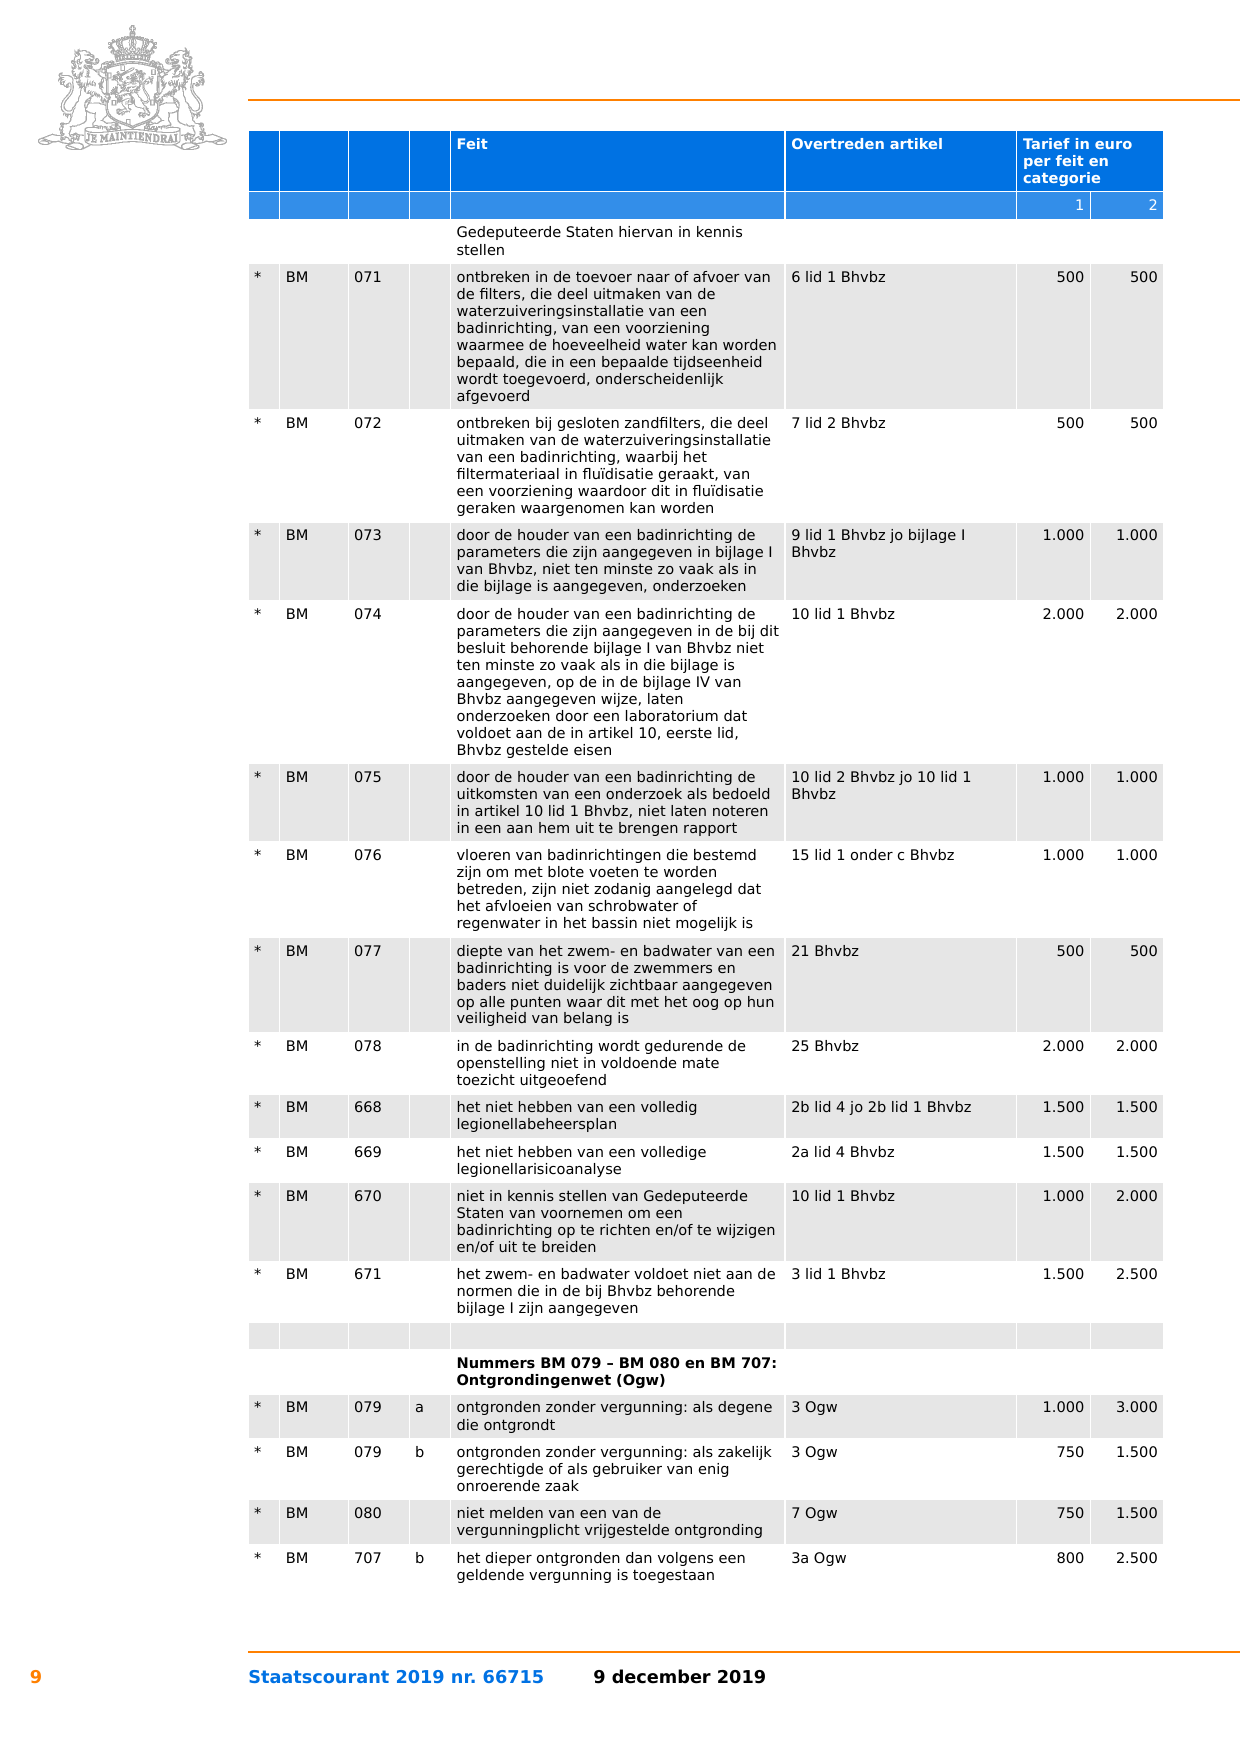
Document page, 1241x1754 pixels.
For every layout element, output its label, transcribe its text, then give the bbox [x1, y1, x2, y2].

table_cell * [249, 1183, 279, 1261]
table_cell * [249, 410, 279, 522]
table_cell ontgronden zonder vergunning: als zakelijk gerechtigde of als gebruiker van enig onroerende zaak [451, 1439, 784, 1499]
table_cell [410, 1183, 450, 1261]
table_cell ontgronden zonder vergunning: als degene die ontgrondt [451, 1395, 784, 1438]
table_cell 500 [1091, 410, 1163, 522]
table_cell [280, 1350, 348, 1394]
table_header [249, 131, 279, 191]
table_cell * [249, 1395, 279, 1438]
table_cell [451, 1323, 784, 1349]
table_cell * [249, 1545, 279, 1588]
table_cell door de houder van een badinrichting de parameters die zijn aangegeven in bijlage I van Bhvbz, niet ten minste zo vaak als in die bijlage is aangegeven, onderzoeken [451, 523, 784, 600]
table_cell * [249, 764, 279, 841]
table_cell 500 [1091, 264, 1163, 409]
table_cell 9 lid 1 Bhvbz jo bijlage I Bhvbz [786, 523, 1016, 600]
table_header [410, 131, 450, 191]
table_cell 670 [349, 1183, 409, 1261]
table_cell ontbreken in de toevoer naar of afvoer van de filters, die deel uitmaken van de waterzuiveringsinstallatie van een badinrichting, van een voorziening waarmee de hoeveelheid water kan worden bepaald, die in een bepaalde tijdseenheid wordt toegevoerd, onderscheidenlijk afgevoerd [451, 264, 784, 409]
table_cell het dieper ontgronden dan volgens een geldende vergunning is toegestaan [451, 1545, 784, 1588]
table_cell 10 lid 2 Bhvbz jo 10 lid 1 Bhvbz [786, 764, 1016, 841]
table_cell 2a lid 4 Bhvbz [786, 1139, 1016, 1182]
table_cell * [249, 601, 279, 763]
table_cell 078 [349, 1033, 409, 1093]
table_cell 1.000 [1091, 523, 1163, 600]
table_cell diepte van het zwem- en badwater van een badinrichting is voor de zwemmers en baders niet duidelijk zichtbaar aangegeven op alle punten waar dit met het oog op hun veiligheid van belang is [451, 938, 784, 1032]
table_cell 079 [349, 1439, 409, 1499]
table_cell [349, 1323, 409, 1349]
table_cell 3 lid 1 Bhvbz [786, 1262, 1016, 1322]
table_cell 1.500 [1017, 1139, 1090, 1182]
table_cell 800 [1017, 1545, 1090, 1588]
table_cell * [249, 938, 279, 1032]
table_cell 1.000 [1017, 523, 1090, 600]
table_cell [410, 1139, 450, 1182]
table_cell 3 Ogw [786, 1395, 1016, 1438]
table_cell 3a Ogw [786, 1545, 1016, 1588]
table_cell Nummers BM 079 – BM 080 en BM 707: Ontgrondingenwet (Ogw) [451, 1350, 784, 1394]
table_cell [786, 1350, 1016, 1394]
table_cell BM [280, 1262, 348, 1322]
table_cell b [410, 1545, 450, 1588]
table_cell 073 [349, 523, 409, 600]
table_cell BM [280, 1545, 348, 1588]
table_cell BM [280, 523, 348, 600]
table_cell [410, 1095, 450, 1138]
table_cell 1.500 [1091, 1139, 1163, 1182]
table_cell [410, 523, 450, 600]
table_cell [249, 192, 279, 219]
table_cell 2.000 [1017, 1033, 1090, 1093]
table_cell het zwem- en badwater voldoet niet aan de normen die in de bij Bhvbz behorende bijlage I zijn aangegeven [451, 1262, 784, 1322]
table_cell 1.000 [1091, 843, 1163, 937]
table_cell * [249, 1262, 279, 1322]
table_cell [249, 1323, 279, 1349]
table_cell 2.000 [1091, 601, 1163, 763]
table_cell [249, 1350, 279, 1394]
table_cell * [249, 523, 279, 600]
table_cell 1.500 [1017, 1262, 1090, 1322]
table_cell niet in kennis stellen van Gedeputeerde Staten van voornemen om een badinrichting op te richten en/of te wijzigen en/of uit te breiden [451, 1183, 784, 1261]
table_cell het niet hebben van een volledige legionellarisicoanalyse [451, 1139, 784, 1182]
table_cell BM [280, 1095, 348, 1138]
table_cell [349, 192, 409, 219]
table_cell [410, 938, 450, 1032]
table_header [349, 131, 409, 191]
table_cell 750 [1017, 1439, 1090, 1499]
table_cell 3 Ogw [786, 1439, 1016, 1499]
table_cell * [249, 1095, 279, 1138]
table_cell BM [280, 938, 348, 1032]
table_cell 668 [349, 1095, 409, 1138]
table_cell 500 [1091, 938, 1163, 1032]
table_cell BM [280, 1500, 348, 1544]
table_cell 1 [1017, 192, 1090, 219]
table_cell [1017, 220, 1090, 263]
table_cell 1.000 [1017, 764, 1090, 841]
table_cell [1091, 220, 1163, 263]
table_cell door de houder van een badinrichting de uitkomsten van een onderzoek als bedoeld in artikel 10 lid 1 Bhvbz, niet laten noteren in een aan hem uit te brengen rapport [451, 764, 784, 841]
table_cell 2.500 [1091, 1262, 1163, 1322]
table_cell 080 [349, 1500, 409, 1544]
table_cell 500 [1017, 410, 1090, 522]
table_cell * [249, 1139, 279, 1182]
table_cell [1091, 1350, 1163, 1394]
table_cell 2.000 [1017, 601, 1090, 763]
table_cell 076 [349, 843, 409, 937]
table_cell 2.000 [1091, 1033, 1163, 1093]
table_cell [786, 1323, 1016, 1349]
table_cell 2.000 [1091, 1183, 1163, 1261]
table_cell BM [280, 1183, 348, 1261]
table_cell 671 [349, 1262, 409, 1322]
table_cell vloeren van badinrichtingen die bestemd zijn om met blote voeten te worden betreden, zijn niet zodanig aangelegd dat het afvloeien van schrobwater of regenwater in het bassin niet mogelijk is [451, 843, 784, 937]
table_cell * [249, 843, 279, 937]
table_cell b [410, 1439, 450, 1499]
table_cell [1091, 1323, 1163, 1349]
table_cell 10 lid 1 Bhvbz [786, 1183, 1016, 1261]
table_cell 7 lid 2 Bhvbz [786, 410, 1016, 522]
table_cell [1017, 1323, 1090, 1349]
table_cell BM [280, 1395, 348, 1438]
table_cell [349, 1350, 409, 1394]
table_cell 10 lid 1 Bhvbz [786, 601, 1016, 763]
table_cell 1.500 [1091, 1439, 1163, 1499]
table_cell [410, 264, 450, 409]
table_cell 1.500 [1091, 1095, 1163, 1138]
table_cell 21 Bhvbz [786, 938, 1016, 1032]
picture [38, 25, 227, 150]
table_cell [410, 601, 450, 763]
table_cell * [249, 264, 279, 409]
table_cell [786, 192, 1016, 219]
table_cell * [249, 1439, 279, 1499]
table_cell 071 [349, 264, 409, 409]
table_cell 2b lid 4 jo 2b lid 1 Bhvbz [786, 1095, 1016, 1138]
table_cell * [249, 1033, 279, 1093]
table_cell * [249, 1500, 279, 1544]
table_cell BM [280, 601, 348, 763]
table_cell het niet hebben van een volledig legionellabeheersplan [451, 1095, 784, 1138]
table_cell 25 Bhvbz [786, 1033, 1016, 1093]
table_cell [410, 220, 450, 263]
table_cell BM [280, 264, 348, 409]
table_cell ontbreken bij gesloten zandfilters, die deel uitmaken van de waterzuiveringsinstallatie van een badinrichting, waarbij het filtermateriaal in fluïdisatie geraakt, van een voorziening waardoor dit in fluïdisatie geraken waargenomen kan worden [451, 410, 784, 522]
table_header Tarief in euro per feit en categorie [1017, 131, 1163, 191]
table_cell 1.000 [1017, 843, 1090, 937]
table_cell 1.000 [1017, 1395, 1090, 1438]
table_cell 072 [349, 410, 409, 522]
table_cell 6 lid 1 Bhvbz [786, 264, 1016, 409]
table_cell 500 [1017, 938, 1090, 1032]
table_cell [410, 843, 450, 937]
table_cell 077 [349, 938, 409, 1032]
table_cell [280, 220, 348, 263]
table_cell door de houder van een badinrichting de parameters die zijn aangegeven in de bij dit besluit behorende bijlage I van Bhvbz niet ten minste zo vaak als in die bijlage is aangegeven, op de in de bijlage IV van Bhvbz aangegeven wijze, laten onderzoeken door een laboratorium dat voldoet aan de in artikel 10, eerste lid, Bhvbz gestelde eisen [451, 601, 784, 763]
table_cell [786, 220, 1016, 263]
table_cell [280, 1323, 348, 1349]
table_cell a [410, 1395, 450, 1438]
table_header Overtreden artikel [786, 131, 1016, 191]
table_cell 1.500 [1091, 1500, 1163, 1544]
table_cell 2.500 [1091, 1545, 1163, 1588]
table_cell [410, 192, 450, 219]
table_cell [410, 1323, 450, 1349]
table_cell 1.000 [1017, 1183, 1090, 1261]
table_cell 2 [1091, 192, 1163, 219]
table_cell [410, 1262, 450, 1322]
table_cell BM [280, 1033, 348, 1093]
table_cell 750 [1017, 1500, 1090, 1544]
table_cell 500 [1017, 264, 1090, 409]
table_cell BM [280, 410, 348, 522]
table_cell 669 [349, 1139, 409, 1182]
table_cell in de badinrichting wordt gedurende de openstelling niet in voldoende mate toezicht uitgeoefend [451, 1033, 784, 1093]
table_cell 075 [349, 764, 409, 841]
table_cell [451, 192, 784, 219]
table_header Feit [451, 131, 784, 191]
table_cell 3.000 [1091, 1395, 1163, 1438]
table_cell [1017, 1350, 1090, 1394]
table_cell BM [280, 764, 348, 841]
table_cell BM [280, 1139, 348, 1182]
table_cell 074 [349, 601, 409, 763]
table_cell 1.000 [1091, 764, 1163, 841]
table_cell 1.500 [1017, 1095, 1090, 1138]
table_cell [280, 192, 348, 219]
table_cell [249, 220, 279, 263]
table_cell [410, 764, 450, 841]
table_cell [410, 1033, 450, 1093]
table_cell BM [280, 1439, 348, 1499]
table_cell [410, 1350, 450, 1394]
table_cell Gedeputeerde Staten hiervan in kennis stellen [451, 220, 784, 263]
table_header [280, 131, 348, 191]
table_cell [349, 220, 409, 263]
table_cell 707 [349, 1545, 409, 1588]
table_cell BM [280, 843, 348, 937]
table_cell 15 lid 1 onder c Bhvbz [786, 843, 1016, 937]
table_cell [410, 410, 450, 522]
table_cell [410, 1500, 450, 1544]
table_cell 7 Ogw [786, 1500, 1016, 1544]
table_cell 079 [349, 1395, 409, 1438]
table_cell niet melden van een van de vergunningplicht vrijgestelde ontgronding [451, 1500, 784, 1544]
